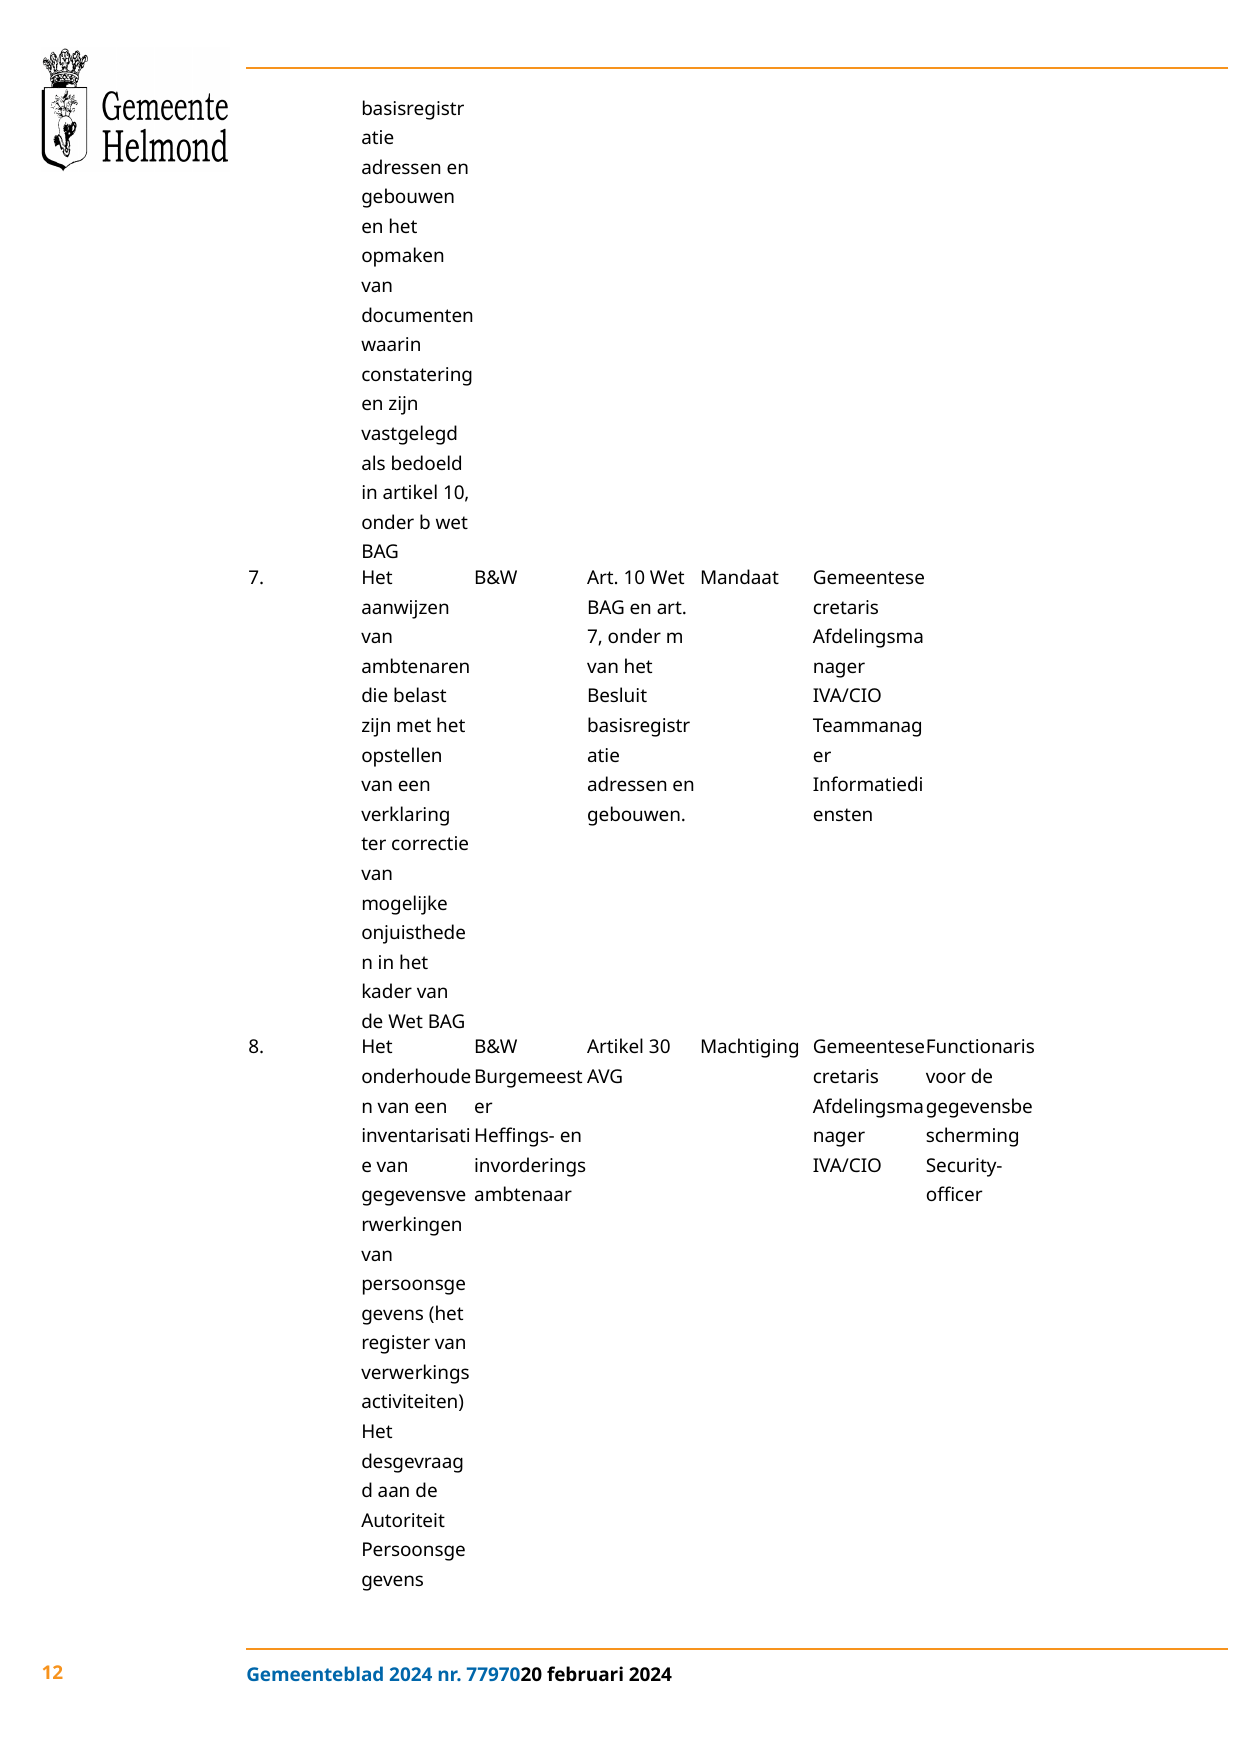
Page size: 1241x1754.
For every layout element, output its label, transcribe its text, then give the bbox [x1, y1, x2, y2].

table_cell 8. [248, 1034, 361, 1592]
table_cell Machtiging [700, 1034, 813, 1592]
table_cell [587, 95, 700, 564]
picture [41, 47, 231, 172]
table_cell [474, 95, 587, 564]
table_cell [1039, 564, 1152, 1034]
table_cell Mandaat [700, 564, 813, 1034]
table_cell Het onderhouden van een inventarisatie van gegevensverwerkingen van persoonsgegevens (het register van verwerkingsactiviteiten) Het desgevraagd aan de Autoriteit Persoonsgegevens [361, 1034, 474, 1592]
table_cell [1039, 95, 1152, 564]
table_cell [813, 95, 926, 564]
table_cell Artikel 30 AVG [587, 1034, 700, 1592]
table_cell Functionaris voor de gegevensbescherming Security-officer [926, 1034, 1038, 1592]
table_cell B&W Burgemeester Heffings- en invorderingsambtenaar [474, 1034, 587, 1592]
table_cell 7. [248, 564, 361, 1034]
table_cell [248, 95, 361, 564]
table_cell [926, 95, 1038, 564]
table_cell basisregistratie adressen en gebouwen en het opmaken van documenten waarin constateringen zijn vastgelegd als bedoeld in artikel 10, onder b wet BAG [361, 95, 474, 564]
table_cell [700, 95, 813, 564]
table_cell Gemeentesecretaris Afdelingsmanager IVA/CIO [813, 1034, 926, 1592]
table_cell Het aanwijzen van ambtenaren die belast zijn met het opstellen van een verklaring ter correctie van mogelijke onjuistheden in het kader van de Wet BAG [361, 564, 474, 1034]
table_cell Gemeentesecretaris Afdelingsmanager IVA/CIO Teammanager Informatiediensten [813, 564, 926, 1034]
table_cell [926, 564, 1038, 1034]
table_cell [1039, 1034, 1152, 1592]
table_cell B&W [474, 564, 587, 1034]
table_cell Art. 10 Wet BAG en art. 7, onder m van het Besluit basisregistratie adressen en gebouwen. [587, 564, 700, 1034]
